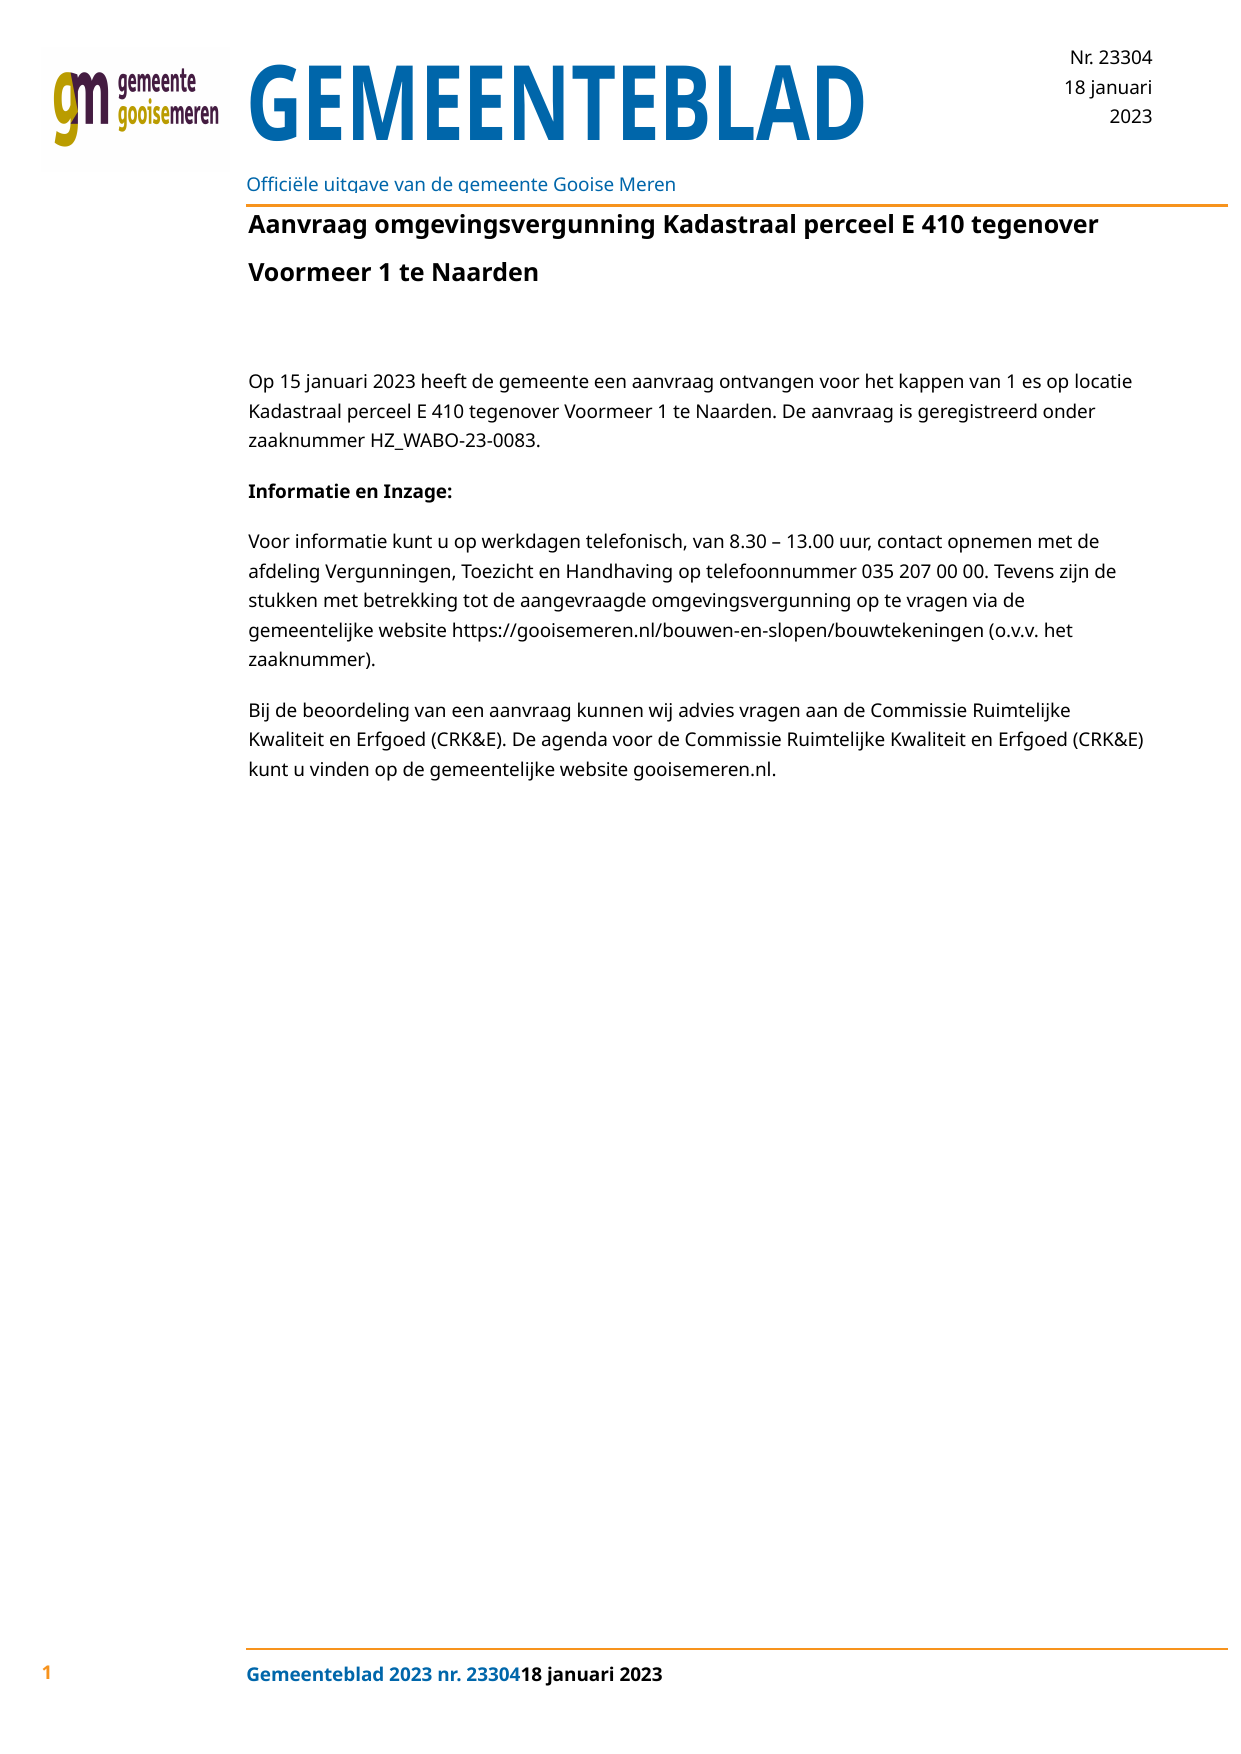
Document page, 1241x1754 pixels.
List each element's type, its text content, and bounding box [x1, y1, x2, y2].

text Op 15 januari 2023 heeft de gemeente een aanvraag ontvangen voor het kappen van 1 es op locatie Kadastraal perceel E 410 tegenover Voormeer 1 te Naarden. De aanvraag is geregistreerd onder zaaknummer HZ_WABO-23-0083. [248, 368, 1152, 453]
text Aanvraag omgevingsvergunning Kadastraal perceel E 410 tegenover Voormeer 1 te Naarden [248, 207, 1152, 288]
text Informatie en Inzage: [248, 478, 1152, 504]
text Bij de beoordeling van een aanvraag kunnen wij advies vragen aan de Commissie Ruimtelijke Kwaliteit en Erfgoed (CRK&E). De agenda voor de Commissie Ruimtelijke Kwaliteit en Erfgoed (CRK&E) kunt u vinden op de gemeentelijke website gooisemeren.nl. [248, 697, 1152, 782]
picture [41, 47, 231, 172]
text Voor informatie kunt u op werkdagen telefonisch, van 8.30 – 13.00 uur, contact opnemen met de afdeling Vergunningen, Toezicht en Handhaving op telefoonnummer 035 207 00 00. Tevens zijn de stukken met betrekking tot de aangevraagde omgevingsvergunning op te vragen via de gemeentelijke website https://gooisemeren.nl/bouwen-en-slopen/bouwtekeningen (o.v.v. het zaaknummer). [248, 528, 1152, 672]
